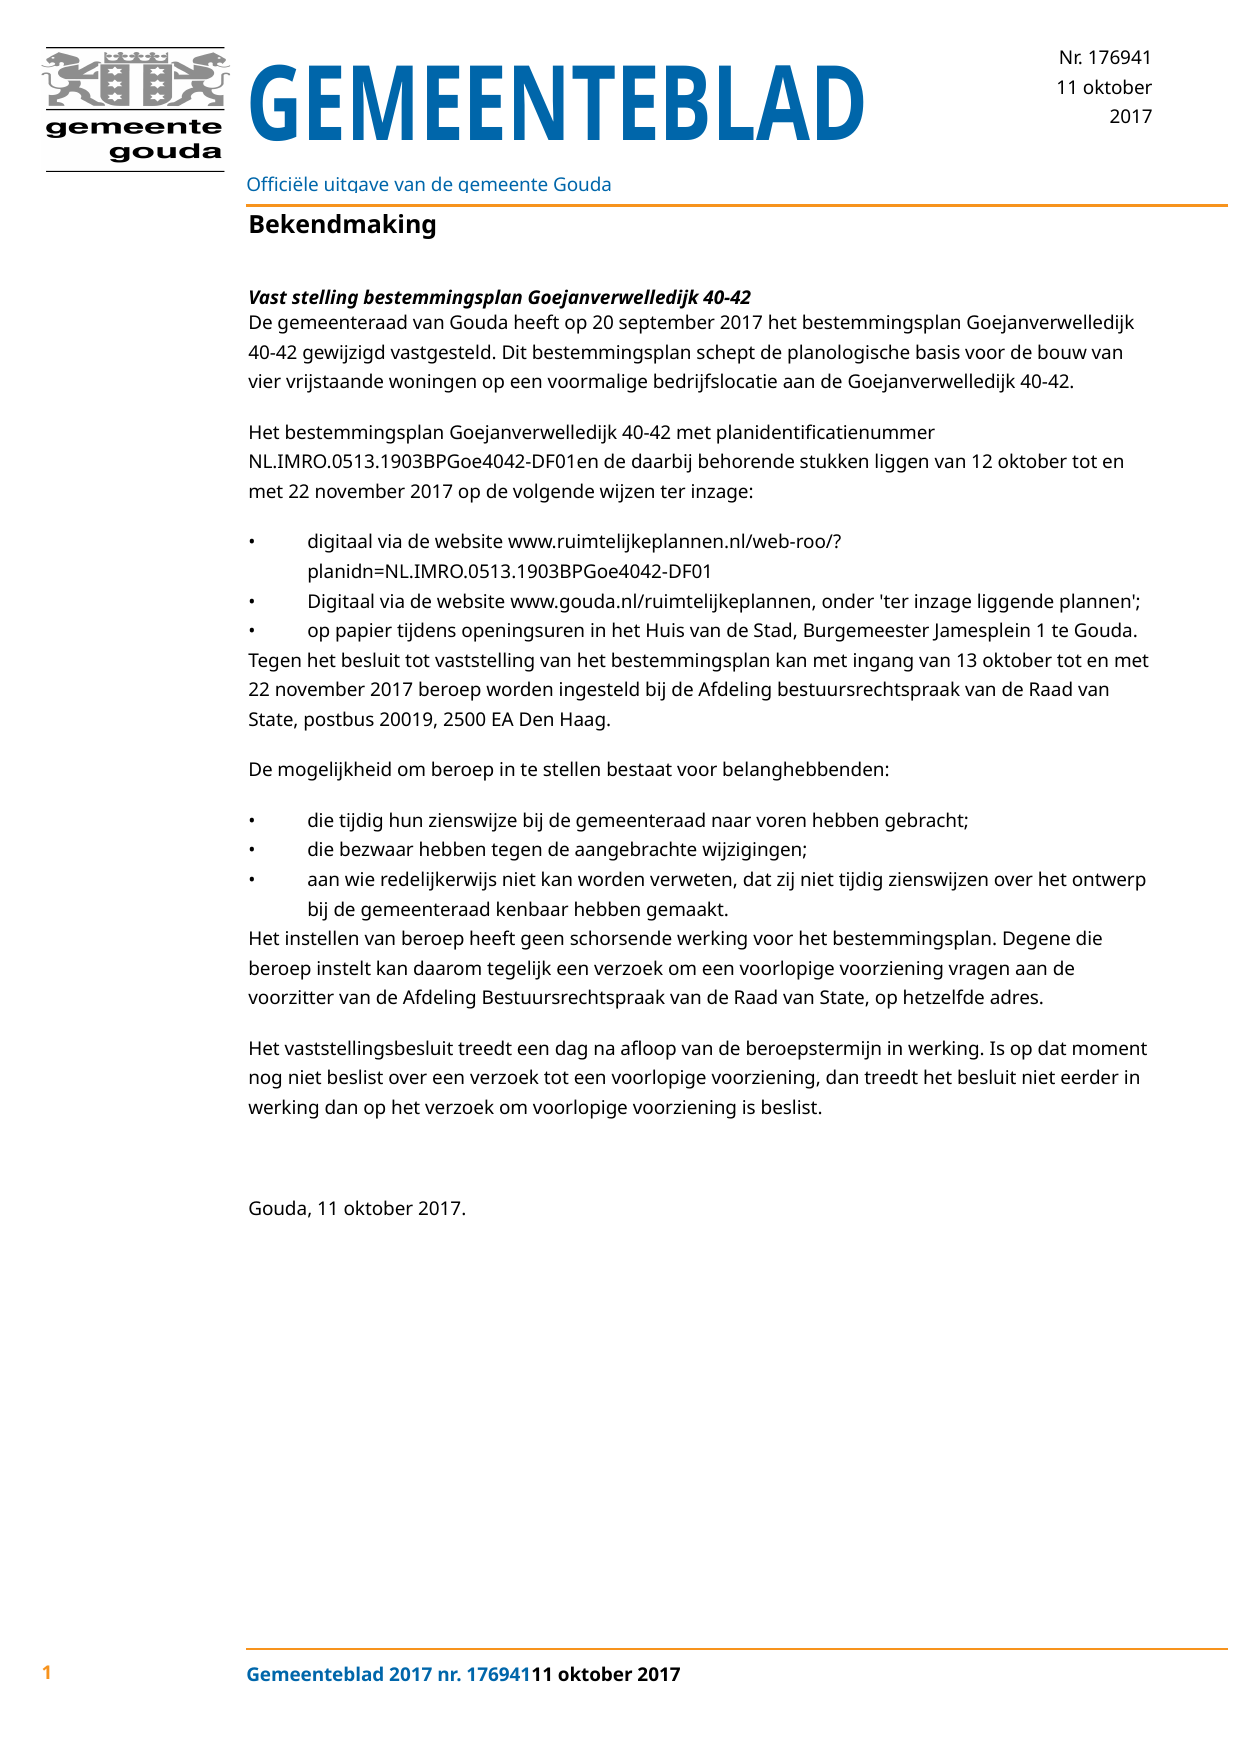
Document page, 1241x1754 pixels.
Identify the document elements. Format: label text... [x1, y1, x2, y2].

picture [41, 47, 231, 172]
text Het bestemmingsplan Goejanverwelledijk 40-42 met planidentificatienummer NL.IMRO.0513.1903BPGoe4042-DF01en de daarbij behorende stukken liggen van 12 oktober tot en met 22 november 2017 op de volgende wijzen ter inzage: [248, 419, 1152, 504]
text Het vaststellingsbesluit treedt een dag na afloop van de beroepstermijn in werking. Is op dat moment nog niet beslist over een verzoek tot een voorlopige voorziening, dan treedt het besluit niet eerder in werking dan op het verzoek om voorlopige voorziening is beslist. [248, 1035, 1152, 1120]
text Het instellen van beroep heeft geen schorsende werking voor het bestemmingsplan. Degene die beroep instelt kan daarom tegelijk een verzoek om een voorlopige voorziening vragen aan de voorzitter van de Afdeling Bestuursrechtspraak van de Raad van State, op hetzelfde adres. [248, 925, 1152, 1010]
text De gemeenteraad van Gouda heeft op 20 september 2017 het bestemmingsplan Goejanverwelledijk 40-42 gewijzigd vastgesteld. Dit bestemmingsplan schept de planologische basis voor de bouw van vier vrijstaande woningen op een voormalige bedrijfslocatie aan de Goejanverwelledijk 40-42. [248, 309, 1152, 394]
list digitaal via de website www.ruimtelijkeplannen.nl/web-roo/?planidn=NL.IMRO.0513.1903BPGoe4042-DF01 [248, 529, 1152, 584]
list die bezwaar hebben tegen de aangebrachte wijzigingen; [248, 837, 1152, 862]
text Tegen het besluit tot vaststelling van het bestemmingsplan kan met ingang van 13 oktober tot en met 22 november 2017 beroep worden ingesteld bij de Afdeling bestuursrechtspraak van de Raad van State, postbus 20019, 2500 EA Den Haag. [248, 647, 1152, 732]
list op papier tijdens openingsuren in het Huis van de Stad, Burgemeester Jamesplein 1 te Gouda. [248, 617, 1152, 643]
list Digitaal via de website www.gouda.nl/ruimtelijkeplannen, onder 'ter inzage liggende plannen'; [248, 588, 1152, 614]
text De mogelijkheid om beroep in te stellen bestaat voor belanghebbenden: [248, 757, 1152, 782]
text Vast stelling bestemmingsplan Goejanverwelledijk 40-42 [248, 284, 1152, 309]
list aan wie redelijkerwijs niet kan worden verweten, dat zij niet tijdig zienswijzen over het ontwerp bij de gemeenteraad kenbaar hebben gemaakt. [248, 866, 1152, 922]
text Bekendmaking [248, 207, 1152, 241]
text Gouda, 11 oktober 2017. [248, 1195, 1152, 1221]
list die tijdig hun zienswijze bij de gemeenteraad naar voren hebben gebracht; [248, 807, 1152, 833]
